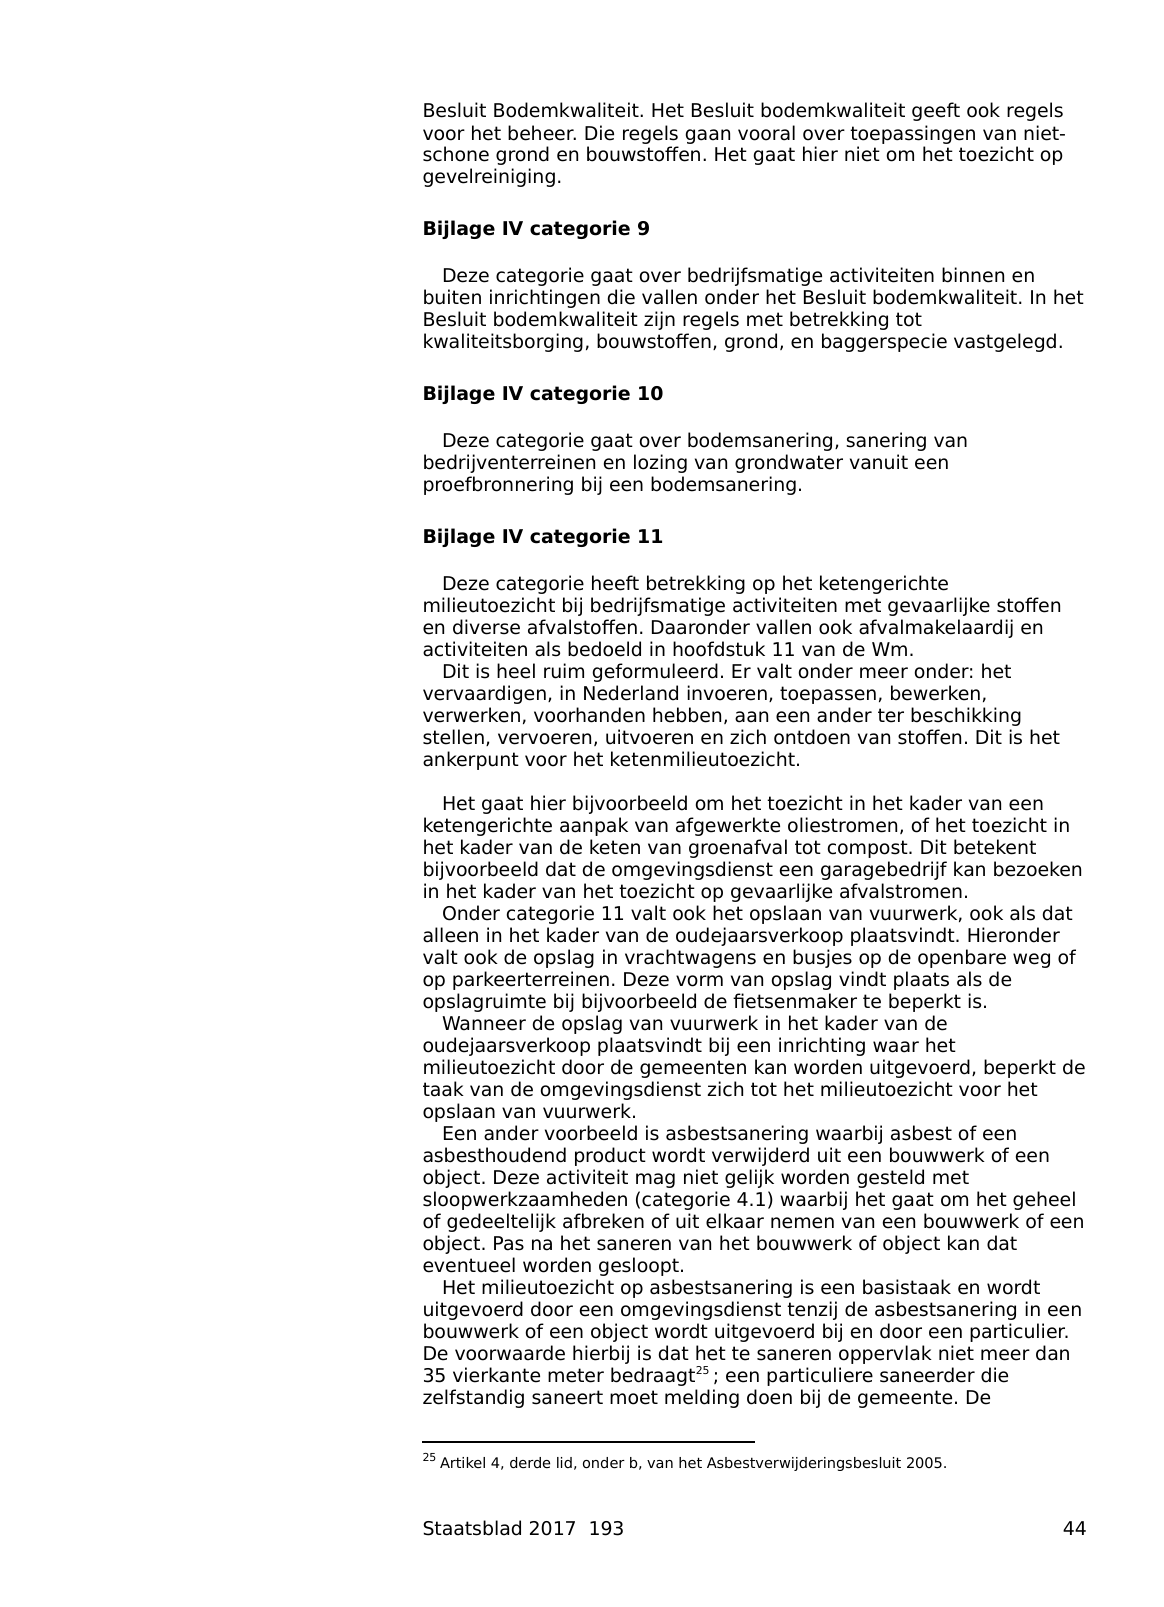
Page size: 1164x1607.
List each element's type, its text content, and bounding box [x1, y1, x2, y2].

text Deze categorie gaat over bodemsanering, sanering van bedrijventerreinen en lozing van grondwater vanuit een proefbronnering bij een bodemsanering. [422, 430, 1087, 496]
text Deze categorie heeft betrekking op het ketengerichte milieutoezicht bij bedrijfsmatige activiteiten met gevaarlijke stoffen en diverse afvalstoffen. Daaronder vallen ook afvalmakelaardij en activiteiten als bedoeld in hoofdstuk 11 van de Wm. [422, 573, 1087, 661]
text Dit is heel ruim geformuleerd. Er valt onder meer onder: het vervaardigen, in Nederland invoeren, toepassen, bewerken, verwerken, voorhanden hebben, aan een ander ter beschikking stellen, vervoeren, uitvoeren en zich ontdoen van stoffen. Dit is het ankerpunt voor het ketenmilieutoezicht. [422, 661, 1087, 771]
text Onder categorie 11 valt ook het opslaan van vuurwerk, ook als dat alleen in het kader van de oudejaarsverkoop plaatsvindt. Hieronder valt ook de opslag in vrachtwagens en busjes op de openbare weg of op parkeerterreinen. Deze vorm van opslag vindt plaats als de opslagruimte bij bijvoorbeeld de fietsenmaker te beperkt is. [422, 903, 1087, 1013]
text Besluit Bodemkwaliteit. Het Besluit bodemkwaliteit geeft ook regels voor het beheer. Die regels gaan vooral over toepassingen van niet-schone grond en bouwstoffen. Het gaat hier niet om het toezicht op gevelreiniging. [422, 100, 1087, 188]
text Het gaat hier bijvoorbeeld om het toezicht in het kader van een ketengerichte aanpak van afgewerkte oliestromen, of het toezicht in het kader van de keten van groenafval tot compost. Dit betekent bijvoorbeeld dat de omgevingsdienst een garagebedrijf kan bezoeken in het kader van het toezicht op gevaarlijke afvalstromen. [422, 793, 1087, 903]
text Artikel 4, derde lid, onder b, van het Asbestverwijderingsbesluit 2005. [422, 1451, 1087, 1473]
subtitle Bijlage IV categorie 9 [422, 218, 1087, 240]
text Het milieutoezicht op asbestsanering is een basistaak en wordt uitgevoerd door een omgevingsdienst tenzij de asbestsanering in een bouwwerk of een object wordt uitgevoerd bij en door een particulier. De voorwaarde hierbij is dat het te saneren oppervlak niet meer dan 35 vierkante meter bedraagt; een particuliere saneerder die zelfstandig saneert moet melding doen bij de gemeente. De [422, 1277, 1087, 1408]
text Wanneer de opslag van vuurwerk in het kader van de oudejaarsverkoop plaatsvindt bij een inrichting waar het milieutoezicht door de gemeenten kan worden uitgevoerd, beperkt de taak van de omgevingsdienst zich tot het milieutoezicht voor het opslaan van vuurwerk. [422, 1013, 1087, 1123]
text Deze categorie gaat over bedrijfsmatige activiteiten binnen en buiten inrichtingen die vallen onder het Besluit bodemkwaliteit. In het Besluit bodemkwaliteit zijn regels met betrekking tot kwaliteitsborging, bouwstoffen, grond, en baggerspecie vastgelegd. [422, 265, 1087, 353]
subtitle Bijlage IV categorie 11 [422, 526, 1087, 548]
text Een ander voorbeeld is asbestsanering waarbij asbest of een asbesthoudend product wordt verwijderd uit een bouwwerk of een object. Deze activiteit mag niet gelijk worden gesteld met sloopwerkzaamheden (categorie 4.1) waarbij het gaat om het geheel of gedeeltelijk afbreken of uit elkaar nemen van een bouwwerk of een object. Pas na het saneren van het bouwwerk of object kan dat eventueel worden gesloopt. [422, 1123, 1087, 1277]
subtitle Bijlage IV categorie 10 [422, 383, 1087, 405]
